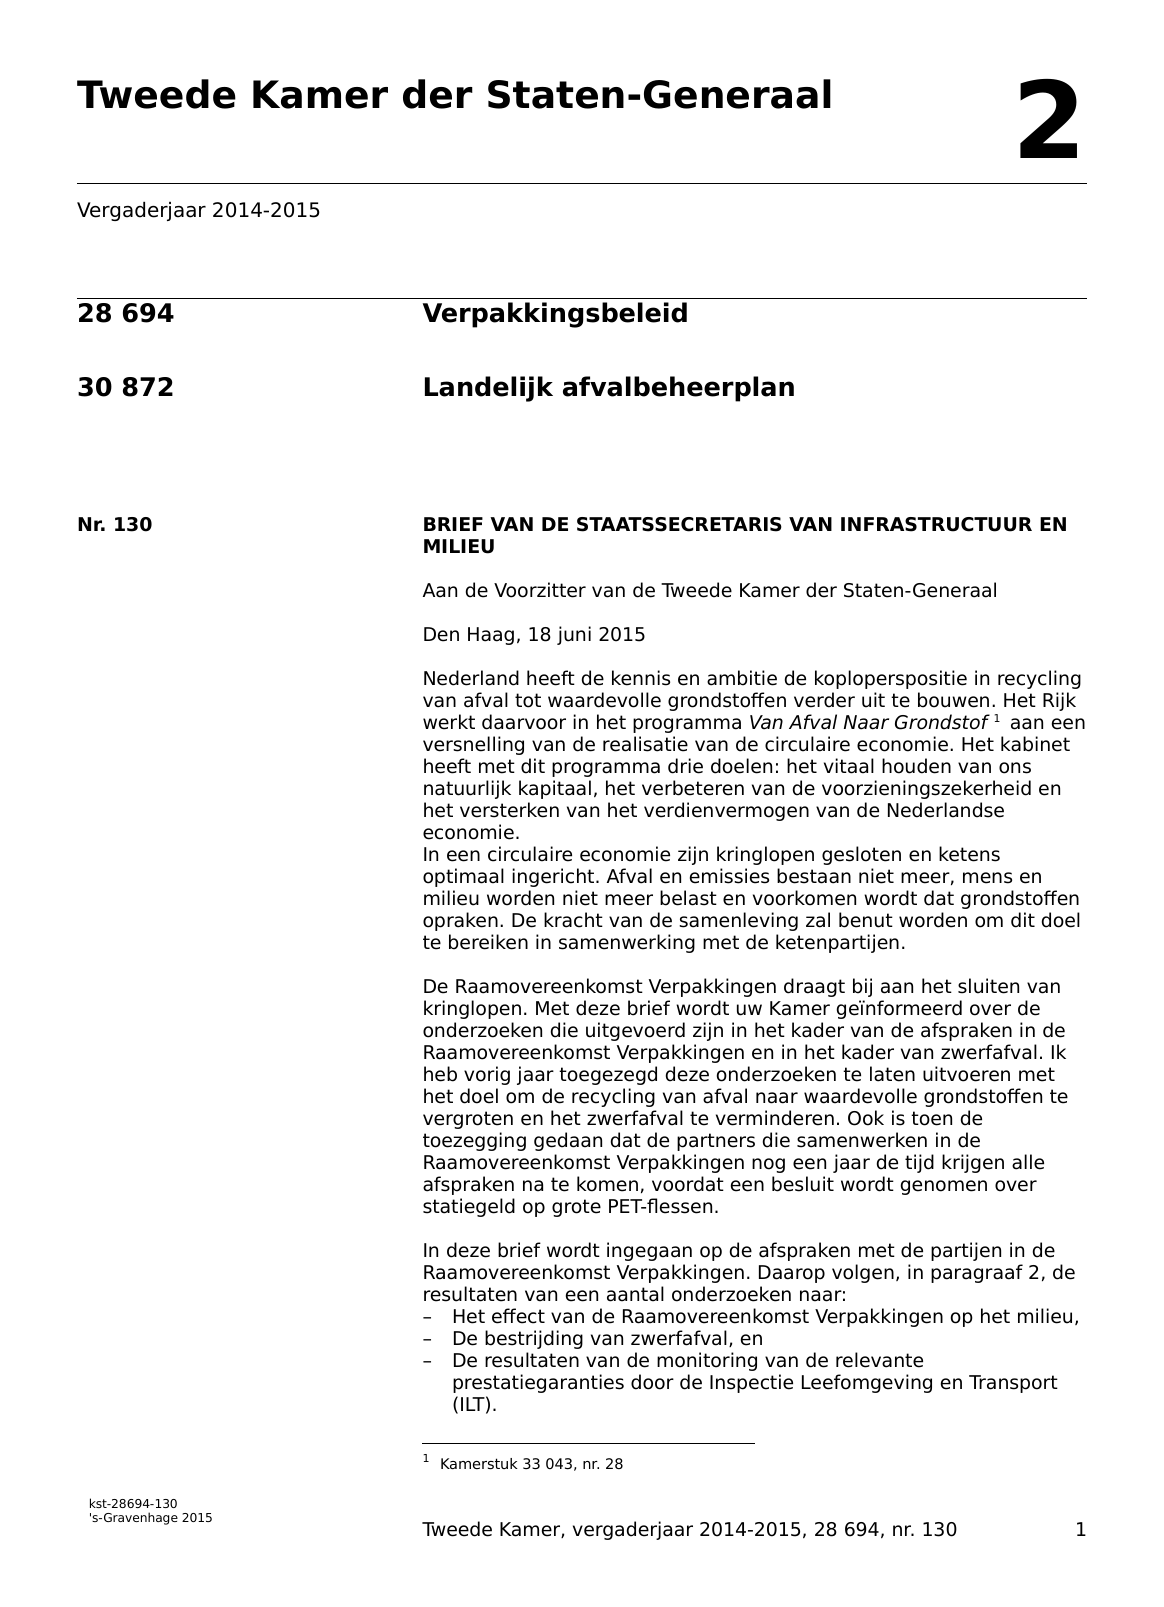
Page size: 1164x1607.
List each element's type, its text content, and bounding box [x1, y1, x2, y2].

text Kamerstuk 33 043, nr. 28 [422, 1452, 1087, 1474]
subtitle Nr. 130 BRIEF VAN DE STAATSSECRETARIS VAN INFRASTRUCTUUR EN MILIEU [77, 514, 1087, 558]
table_header 2 [886, 59, 1087, 183]
text Nederland heeft de kennis en ambitie de koploperspositie in recycling van afval tot waardevolle grondstoffen verder uit te bouwen. Het Rijk werkt daarvoor in het programma Van Afval Naar Grondstof aan een versnelling van de realisatie van de circulaire economie. Het kabinet heeft met dit programma drie doelen: het vitaal houden van ons natuurlijk kapitaal, het verbeteren van de voorzieningszekerheid en het versterken van het verdienvermogen van de Nederlandse economie. [422, 668, 1087, 844]
text – De resultaten van de monitoring van de relevante prestatiegaranties door de Inspectie Leefomgeving en Transport (ILT). [422, 1350, 1087, 1416]
text In deze brief wordt ingegaan op de afspraken met de partijen in de Raamovereenkomst Verpakkingen. Daarop volgen, in paragraaf 2, de resultaten van een aantal onderzoeken naar: [422, 1240, 1087, 1306]
subtitle 28 694 Verpakkingsbeleid [77, 299, 1087, 329]
text kst-28694-130 [88, 1497, 323, 1511]
text – De bestrijding van zwerfafval, en [422, 1328, 1087, 1350]
table_header Tweede Kamer der Staten-Generaal [77, 59, 886, 183]
text In een circulaire economie zijn kringlopen gesloten en ketens optimaal ingericht. Afval en emissies bestaan niet meer, mens en milieu worden niet meer belast en voorkomen wordt dat grondstoffen opraken. De kracht van de samenleving zal benut worden om dit doel te bereiken in samenwerking met de ketenpartijen. [422, 844, 1087, 954]
subtitle 30 872 Landelijk afvalbeheerplan [77, 373, 1087, 403]
table_cell Vergaderjaar 2014-2015 [77, 184, 1087, 298]
text 's-Gravenhage 2015 [88, 1511, 323, 1525]
text De Raamovereenkomst Verpakkingen draagt bij aan het sluiten van kringlopen. Met deze brief wordt uw Kamer geïnformeerd over de onderzoeken die uitgevoerd zijn in het kader van de afspraken in de Raamovereenkomst Verpakkingen en in het kader van zwerfafval. Ik heb vorig jaar toegezegd deze onderzoeken te laten uitvoeren met het doel om de recycling van afval naar waardevolle grondstoffen te vergroten en het zwerfafval te verminderen. Ook is toen de toezegging gedaan dat de partners die samenwerken in de Raamovereenkomst Verpakkingen nog een jaar de tijd krijgen alle afspraken na te komen, voordat een besluit wordt genomen over statiegeld op grote PET-flessen. [422, 976, 1087, 1218]
text – Het effect van de Raamovereenkomst Verpakkingen op het milieu, [422, 1306, 1087, 1328]
text Aan de Voorzitter van de Tweede Kamer der Staten-Generaal [422, 580, 1087, 602]
text Den Haag, 18 juni 2015 [422, 624, 1087, 646]
